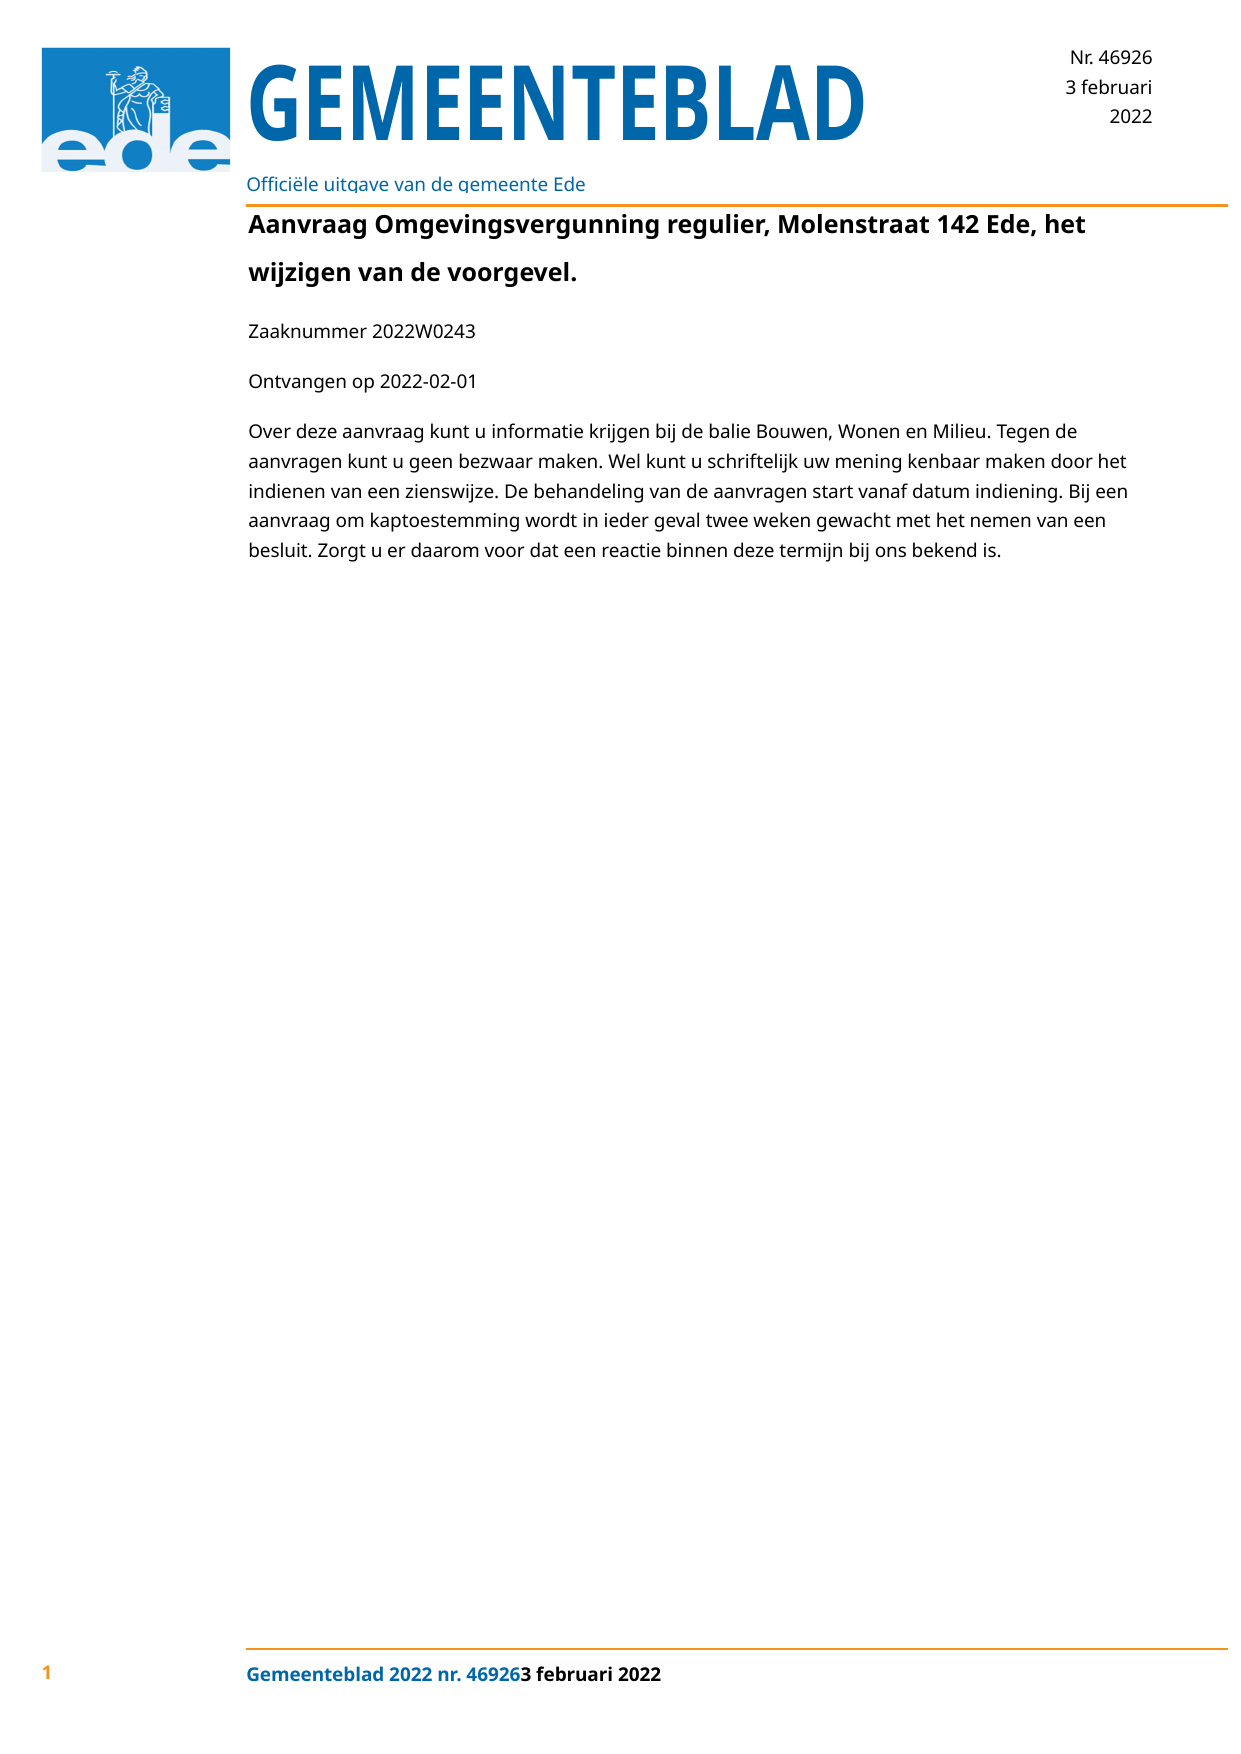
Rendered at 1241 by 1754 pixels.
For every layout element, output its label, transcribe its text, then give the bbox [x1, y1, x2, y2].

text Over deze aanvraag kunt u informatie krijgen bij de balie Bouwen, Wonen en Milieu. Tegen de aanvragen kunt u geen bezwaar maken. Wel kunt u schriftelijk uw mening kenbaar maken door het indienen van een zienswijze. De behandeling van de aanvragen start vanaf datum indiening. Bij een aanvraag om kaptoestemming wordt in ieder geval twee weken gewacht met het nemen van een besluit. Zorgt u er daarom voor dat een reactie binnen deze termijn bij ons bekend is. [248, 419, 1152, 563]
text Zaaknummer 2022W0243 [248, 318, 1152, 344]
text Ontvangen op 2022-02-01 [248, 368, 1152, 394]
text Aanvraag Omgevingsvergunning regulier, Molenstraat 142 Ede, het wijzigen van de voorgevel. [248, 207, 1152, 288]
picture [41, 47, 231, 172]
